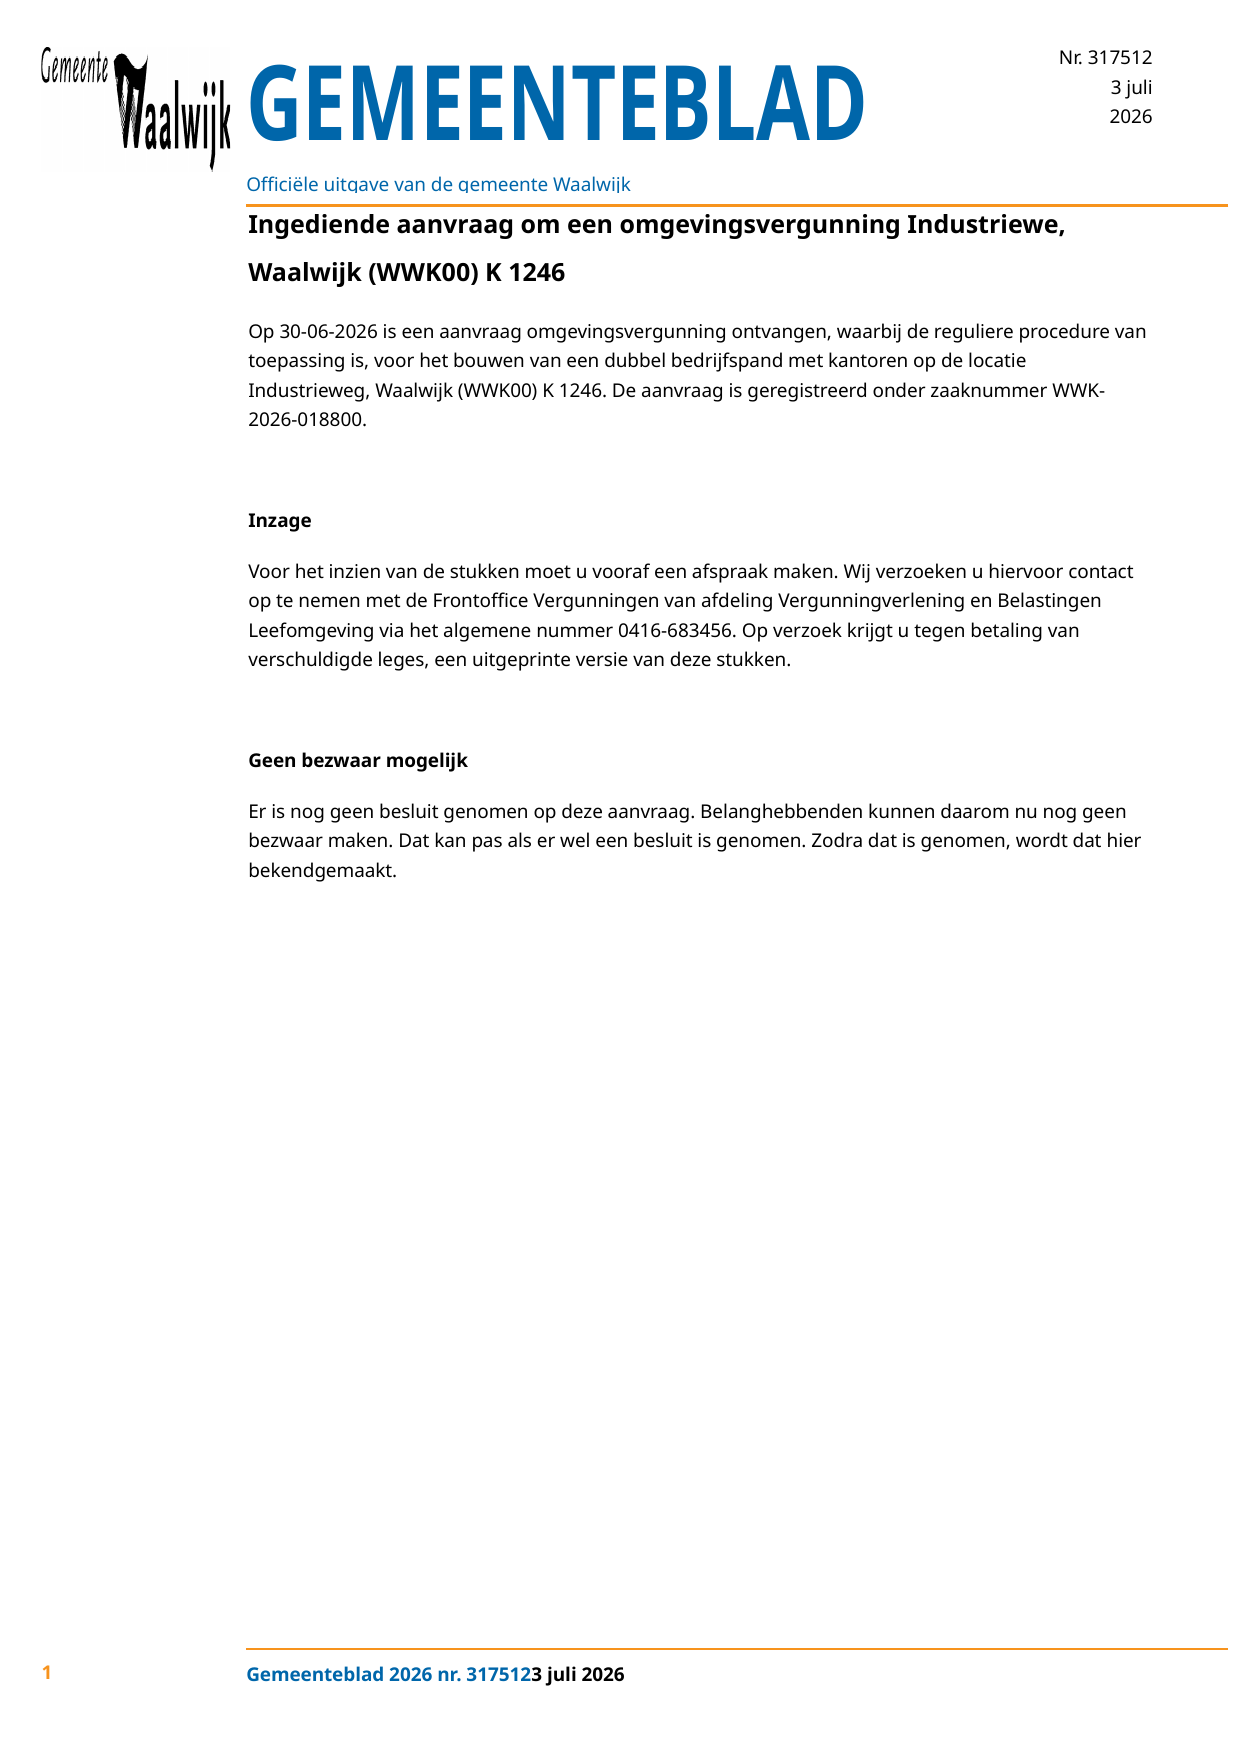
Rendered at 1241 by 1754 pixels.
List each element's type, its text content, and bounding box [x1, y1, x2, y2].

text Ingediende aanvraag om een omgevingsvergunning Industriewe, Waalwijk (WWK00) K 1246 [248, 207, 1152, 288]
text Voor het inzien van de stukken moet u vooraf een afspraak maken. Wij verzoeken u hiervoor contact op te nemen met de Frontoffice Vergunningen van afdeling Vergunningverlening en Belastingen Leefomgeving via het algemene nummer 0416-683456. Op verzoek krijgt u tegen betaling van verschuldigde leges, een uitgeprinte versie van deze stukken. [248, 558, 1152, 672]
text Er is nog geen besluit genomen op deze aanvraag. Belanghebbenden kunnen daarom nu nog geen bezwaar maken. Dat kan pas als er wel een besluit is genomen. Zodra dat is genomen, wordt dat hier bekendgemaakt. [248, 798, 1152, 883]
text Op 30-06-2026 is een aanvraag omgevingsvergunning ontvangen, waarbij de reguliere procedure van toepassing is, voor het bouwen van een dubbel bedrijfspand met kantoren op de locatie Industrieweg, Waalwijk (WWK00) K 1246. De aanvraag is geregistreerd onder zaaknummer WWK-2026-018800. [248, 318, 1152, 432]
text Inzage [248, 507, 1152, 533]
text Geen bezwaar mogelijk [248, 747, 1152, 773]
picture [41, 47, 231, 172]
